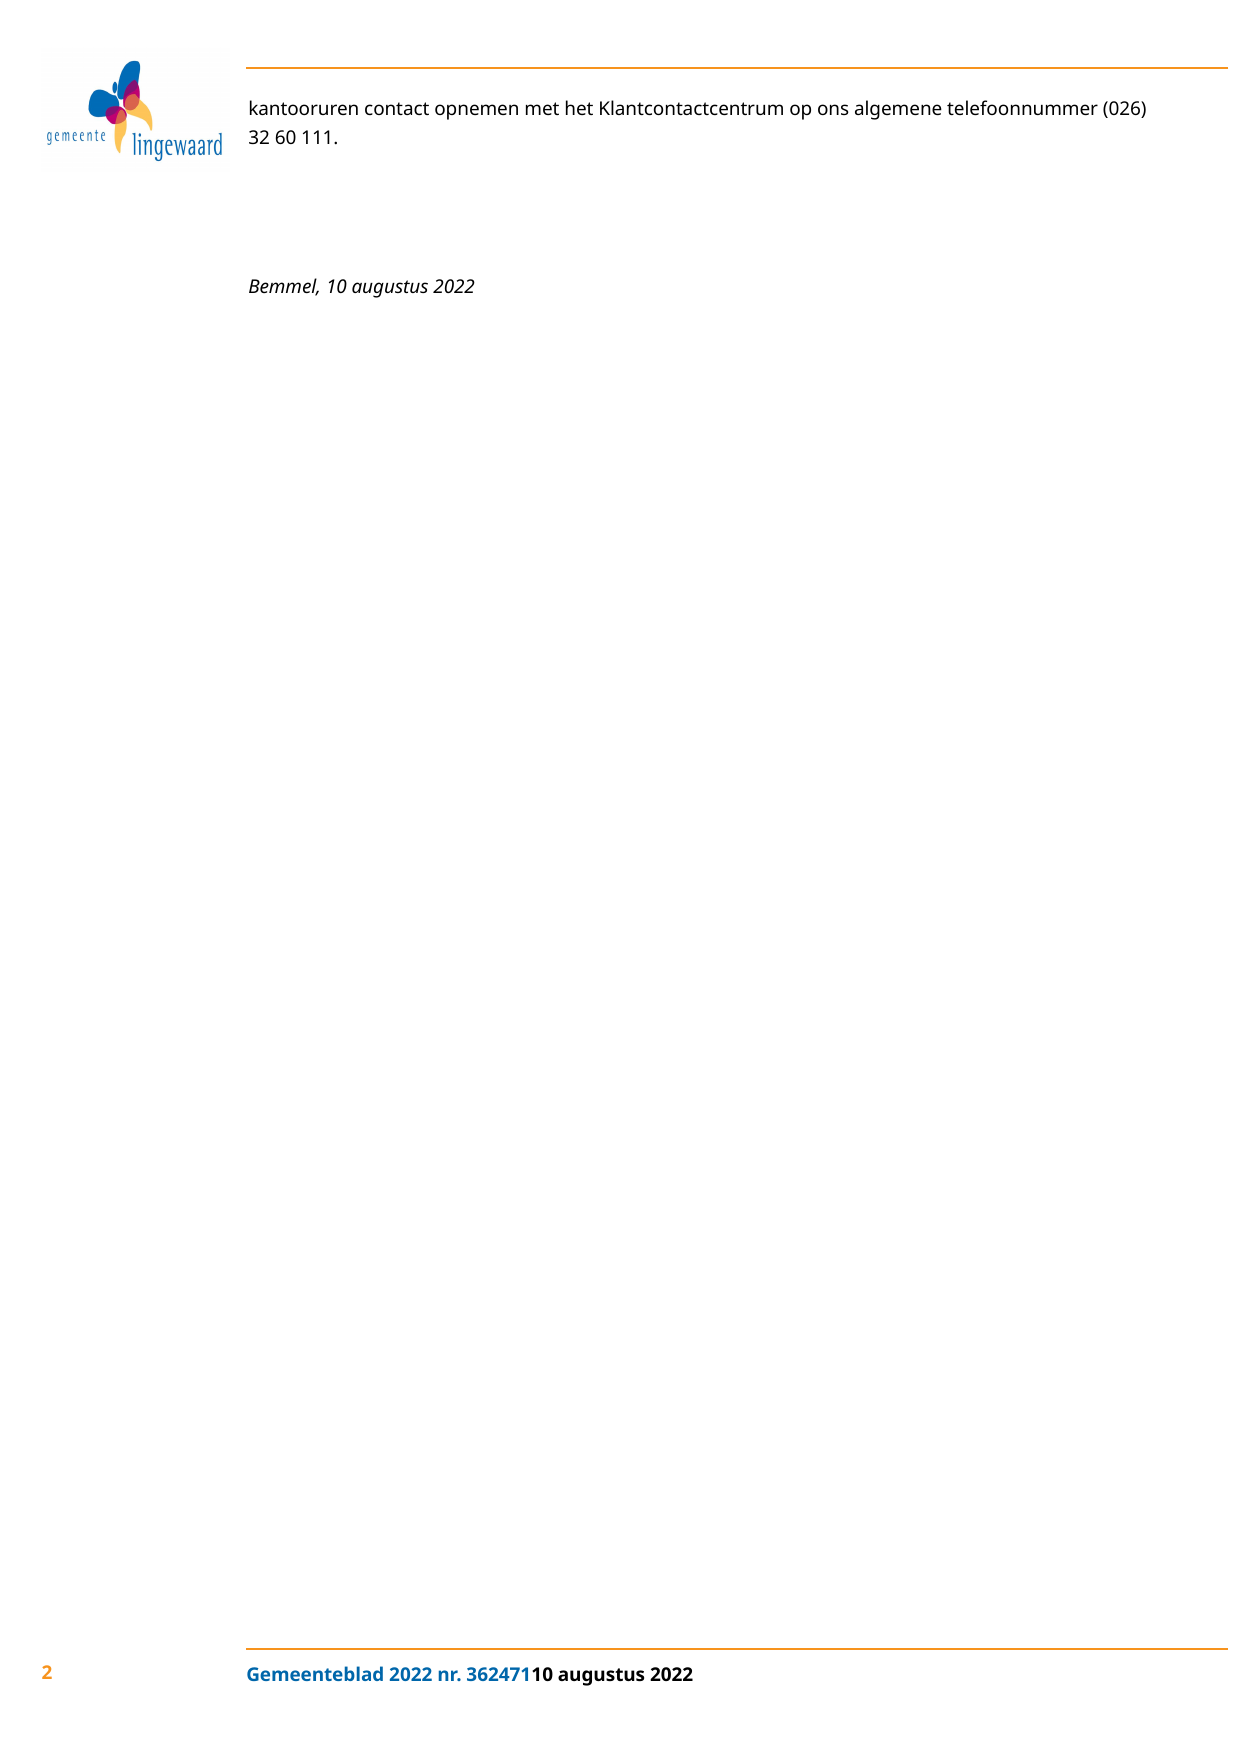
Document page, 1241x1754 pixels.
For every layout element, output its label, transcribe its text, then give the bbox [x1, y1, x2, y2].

picture [41, 47, 231, 172]
text kantooruren contact opnemen met het Klantcontactcentrum op ons algemene telefoonnummer (026) 32 60 111. [248, 95, 1152, 150]
text Bemmel, 10 augustus 2022 [248, 273, 1152, 299]
